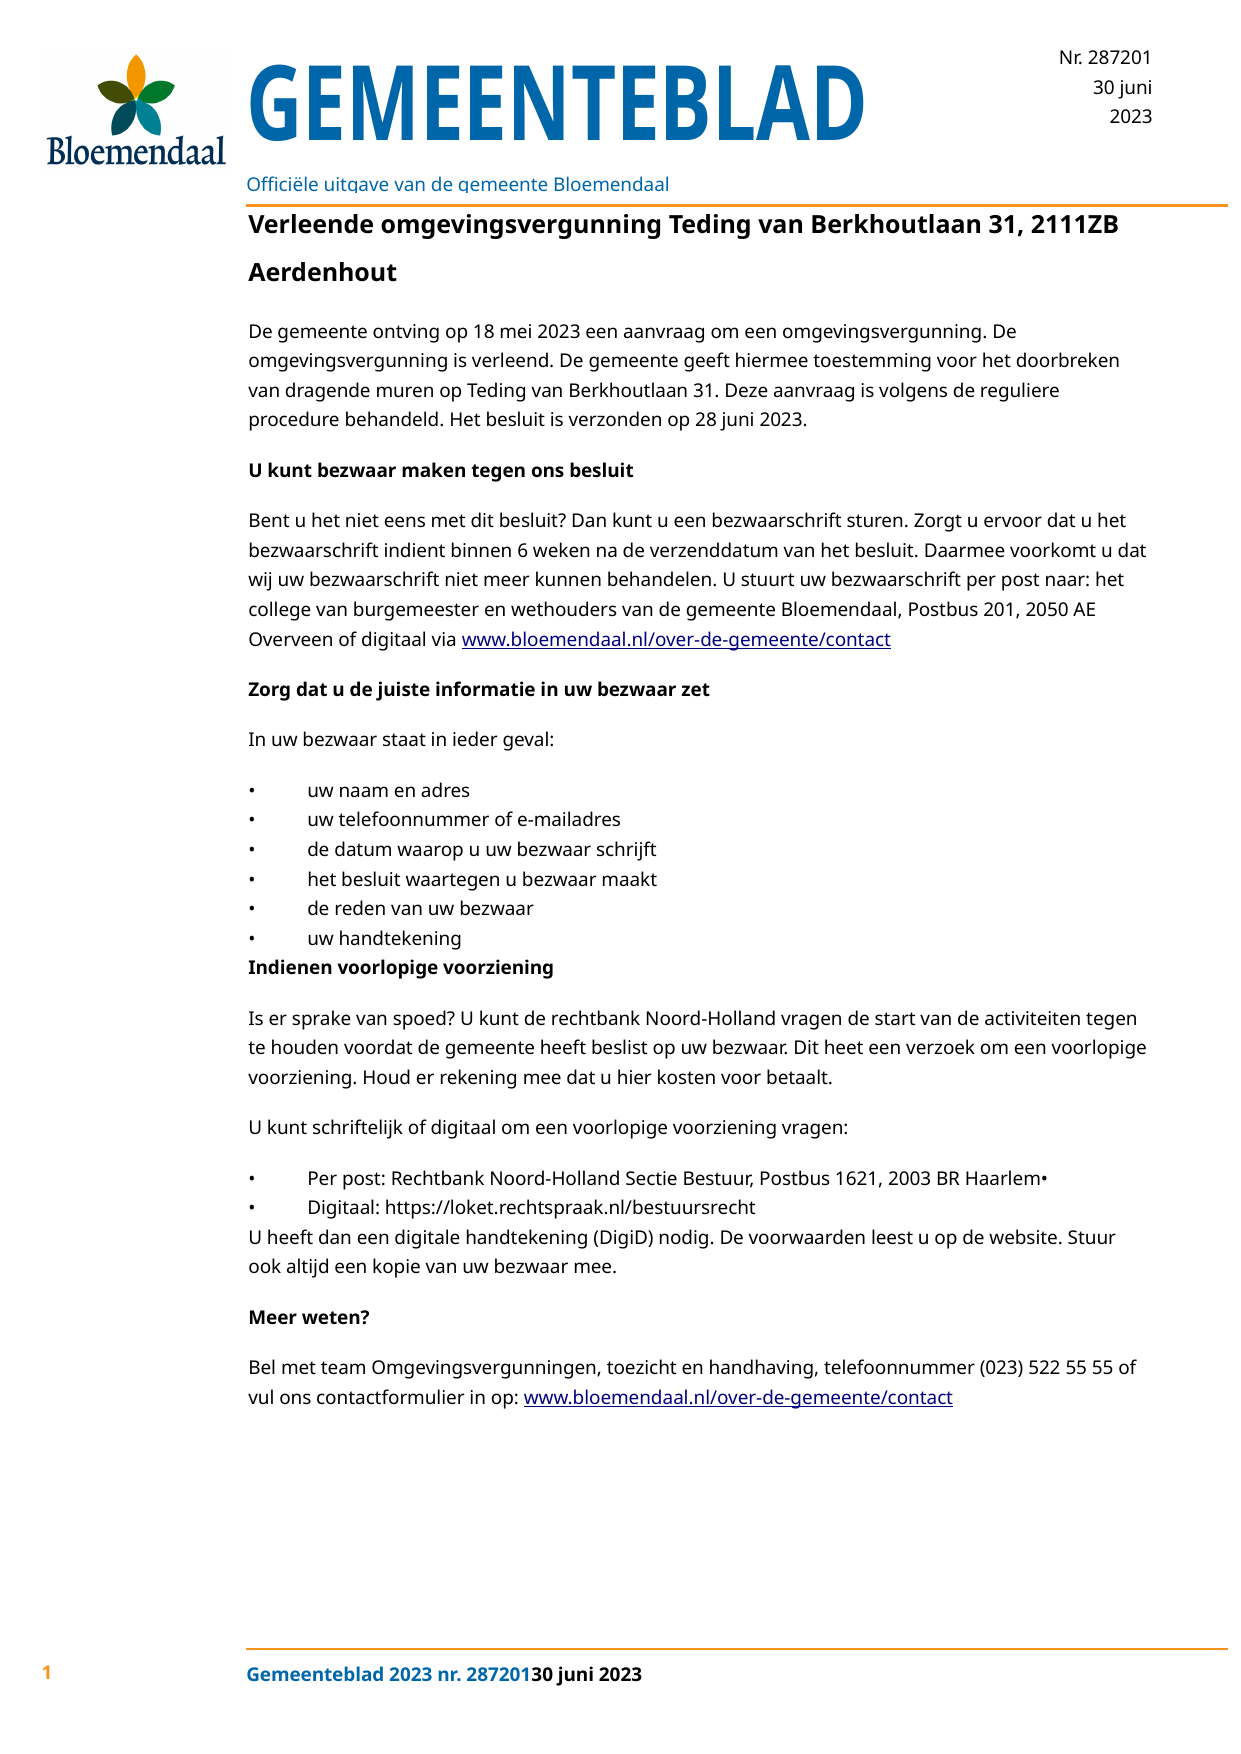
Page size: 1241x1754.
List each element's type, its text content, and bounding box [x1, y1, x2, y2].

list de datum waarop u uw bezwaar schrijft [248, 836, 1152, 862]
text Indienen voorlopige voorziening [248, 954, 1152, 980]
text U heeft dan een digitale handtekening (DigiD) nodig. De voorwaarden leest u op de website. Stuur ook altijd een kopie van uw bezwaar mee. [248, 1224, 1152, 1279]
list het besluit waartegen u bezwaar maakt [248, 866, 1152, 892]
list uw handtekening [248, 925, 1152, 951]
text Bel met team Omgevingsvergunningen, toezicht en handhaving, telefoonnummer (023) 522 55 55 of vul ons contactformulier in op: www.bloemendaal.nl/over-de-gemeente/contact [248, 1354, 1152, 1410]
text Zorg dat u de juiste informatie in uw bezwaar zet [248, 676, 1152, 702]
text Verleende omgevingsvergunning Teding van Berkhoutlaan 31, 2111ZB Aerdenhout [248, 207, 1152, 288]
picture [41, 47, 231, 172]
text Is er sprake van spoed? U kunt de rechtbank Noord-Holland vragen de start van de activiteiten tegen te houden voordat de gemeente heeft beslist op uw bezwaar. Dit heet een verzoek om een voorlopige voorziening. Houd er rekening mee dat u hier kosten voor betaalt. [248, 1005, 1152, 1090]
list Digitaal: https://loket.rechtspraak.nl/bestuursrecht [248, 1194, 1152, 1220]
list uw telefoonnummer of e-mailadres [248, 807, 1152, 832]
text U kunt schriftelijk of digitaal om een voorlopige voorziening vragen: [248, 1114, 1152, 1140]
list Per post: Rechtbank Noord-Holland Sectie Bestuur, Postbus 1621, 2003 BR Haarlem• [248, 1165, 1152, 1191]
text Meer weten? [248, 1304, 1152, 1330]
text De gemeente ontving op 18 mei 2023 een aanvraag om een omgevingsvergunning. De omgevingsvergunning is verleend. De gemeente geeft hiermee toestemming voor het doorbreken van dragende muren op Teding van Berkhoutlaan 31. Deze aanvraag is volgens de reguliere procedure behandeld. Het besluit is verzonden op 28 juni 2023. [248, 318, 1152, 432]
list uw naam en adres [248, 777, 1152, 803]
text In uw bezwaar staat in ieder geval: [248, 727, 1152, 752]
text Bent u het niet eens met dit besluit? Dan kunt u een bezwaarschrift sturen. Zorgt u ervoor dat u het bezwaarschrift indient binnen 6 weken na de verzenddatum van het besluit. Daarmee voorkomt u dat wij uw bezwaarschrift niet meer kunnen behandelen. U stuurt uw bezwaarschrift per post naar: het college van burgemeester en wethouders van de gemeente Bloemendaal, Postbus 201, 2050 AE Overveen of digitaal via www.bloemendaal.nl/over-de-gemeente/contact [248, 507, 1152, 652]
list de reden van uw bezwaar [248, 895, 1152, 921]
text U kunt bezwaar maken tegen ons besluit [248, 457, 1152, 483]
